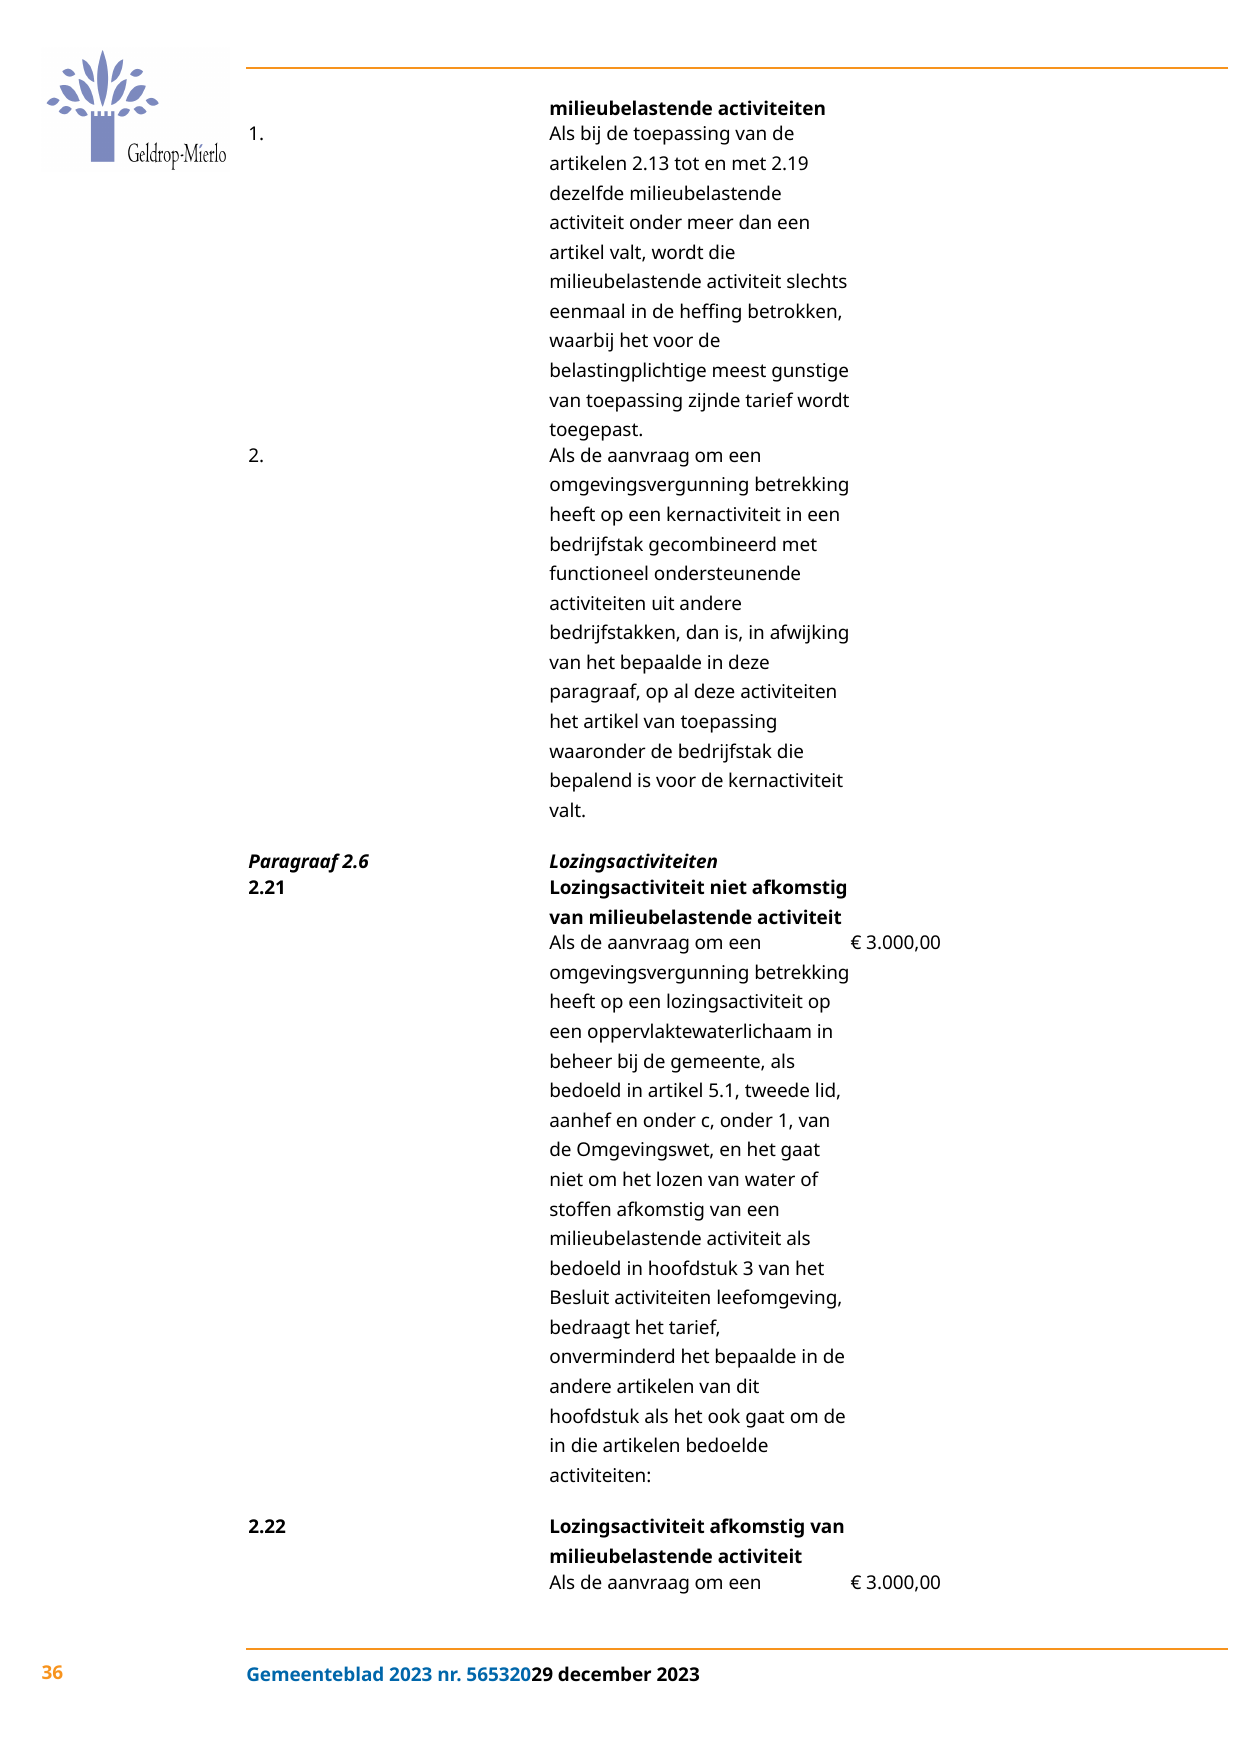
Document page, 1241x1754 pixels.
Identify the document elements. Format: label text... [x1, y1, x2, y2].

table_cell Als bij de toepassing van de artikelen 2.13 tot en met 2.19 dezelfde milieubelastende activiteit onder meer dan een artikel valt, wordt die milieubelastende activiteit slechts eenmaal in de heffing betrokken, waarbij het voor de belastingplichtige meest gunstige van toepassing zijnde tarief wordt toegepast. [549, 121, 850, 442]
table_cell [549, 823, 850, 848]
table_cell [248, 823, 549, 848]
table_cell [248, 1569, 549, 1594]
table_cell 1. [248, 121, 549, 442]
table_cell [850, 874, 1152, 929]
table_cell Als de aanvraag om een omgevingsvergunning betrekking heeft op een lozingsactiviteit op een oppervlaktewaterlichaam in beheer bij de gemeente, als bedoeld in artikel 5.1, tweede lid, aanhef en onder c, onder 1, van de Omgevingswet, en het gaat niet om het lozen van water of stoffen afkomstig van een milieubelastende activiteit als bedoeld in hoofdstuk 3 van het Besluit activiteiten leefomgeving, bedraagt het tarief, onverminderd het bepaalde in de andere artikelen van dit hoofdstuk als het ook gaat om de in die artikelen bedoelde activiteiten: [549, 930, 850, 1488]
table_cell [850, 95, 1152, 121]
table_cell [850, 121, 1152, 442]
table_cell [248, 930, 549, 1488]
table_cell [850, 1514, 1152, 1569]
table_cell [248, 95, 549, 121]
table_cell [850, 849, 1152, 874]
table_cell [549, 1488, 850, 1513]
table_cell milieubelastende activiteiten [549, 95, 850, 121]
table_cell Lozingsactiviteit afkomstig van milieubelastende activiteit [549, 1514, 850, 1569]
table_cell 2. [248, 442, 549, 823]
table_cell Paragraaf 2.6 [248, 849, 549, 874]
table_cell Lozingsactiviteit niet afkomstig van milieubelastende activiteit [549, 874, 850, 929]
table_cell Als de aanvraag om een omgevingsvergunning betrekking heeft op een kernactiviteit in een bedrijfstak gecombineerd met functioneel ondersteunende activiteiten uit andere bedrijfstakken, dan is, in afwijking van het bepaalde in deze paragraaf, op al deze activiteiten het artikel van toepassing waaronder de bedrijfstak die bepalend is voor de kernactiviteit valt. [549, 442, 850, 823]
table_cell [850, 823, 1152, 848]
table_cell 2.22 [248, 1514, 549, 1569]
table_cell [248, 1488, 549, 1513]
table_cell 2.21 [248, 874, 549, 929]
picture [41, 47, 231, 172]
table_cell [850, 1488, 1152, 1513]
table_cell Lozingsactiviteiten [549, 849, 850, 874]
table_cell [850, 442, 1152, 823]
table_cell Als de aanvraag om een [549, 1569, 850, 1594]
table_cell € 3.000,00 [850, 930, 1152, 1488]
table_cell € 3.000,00 [850, 1569, 1152, 1594]
